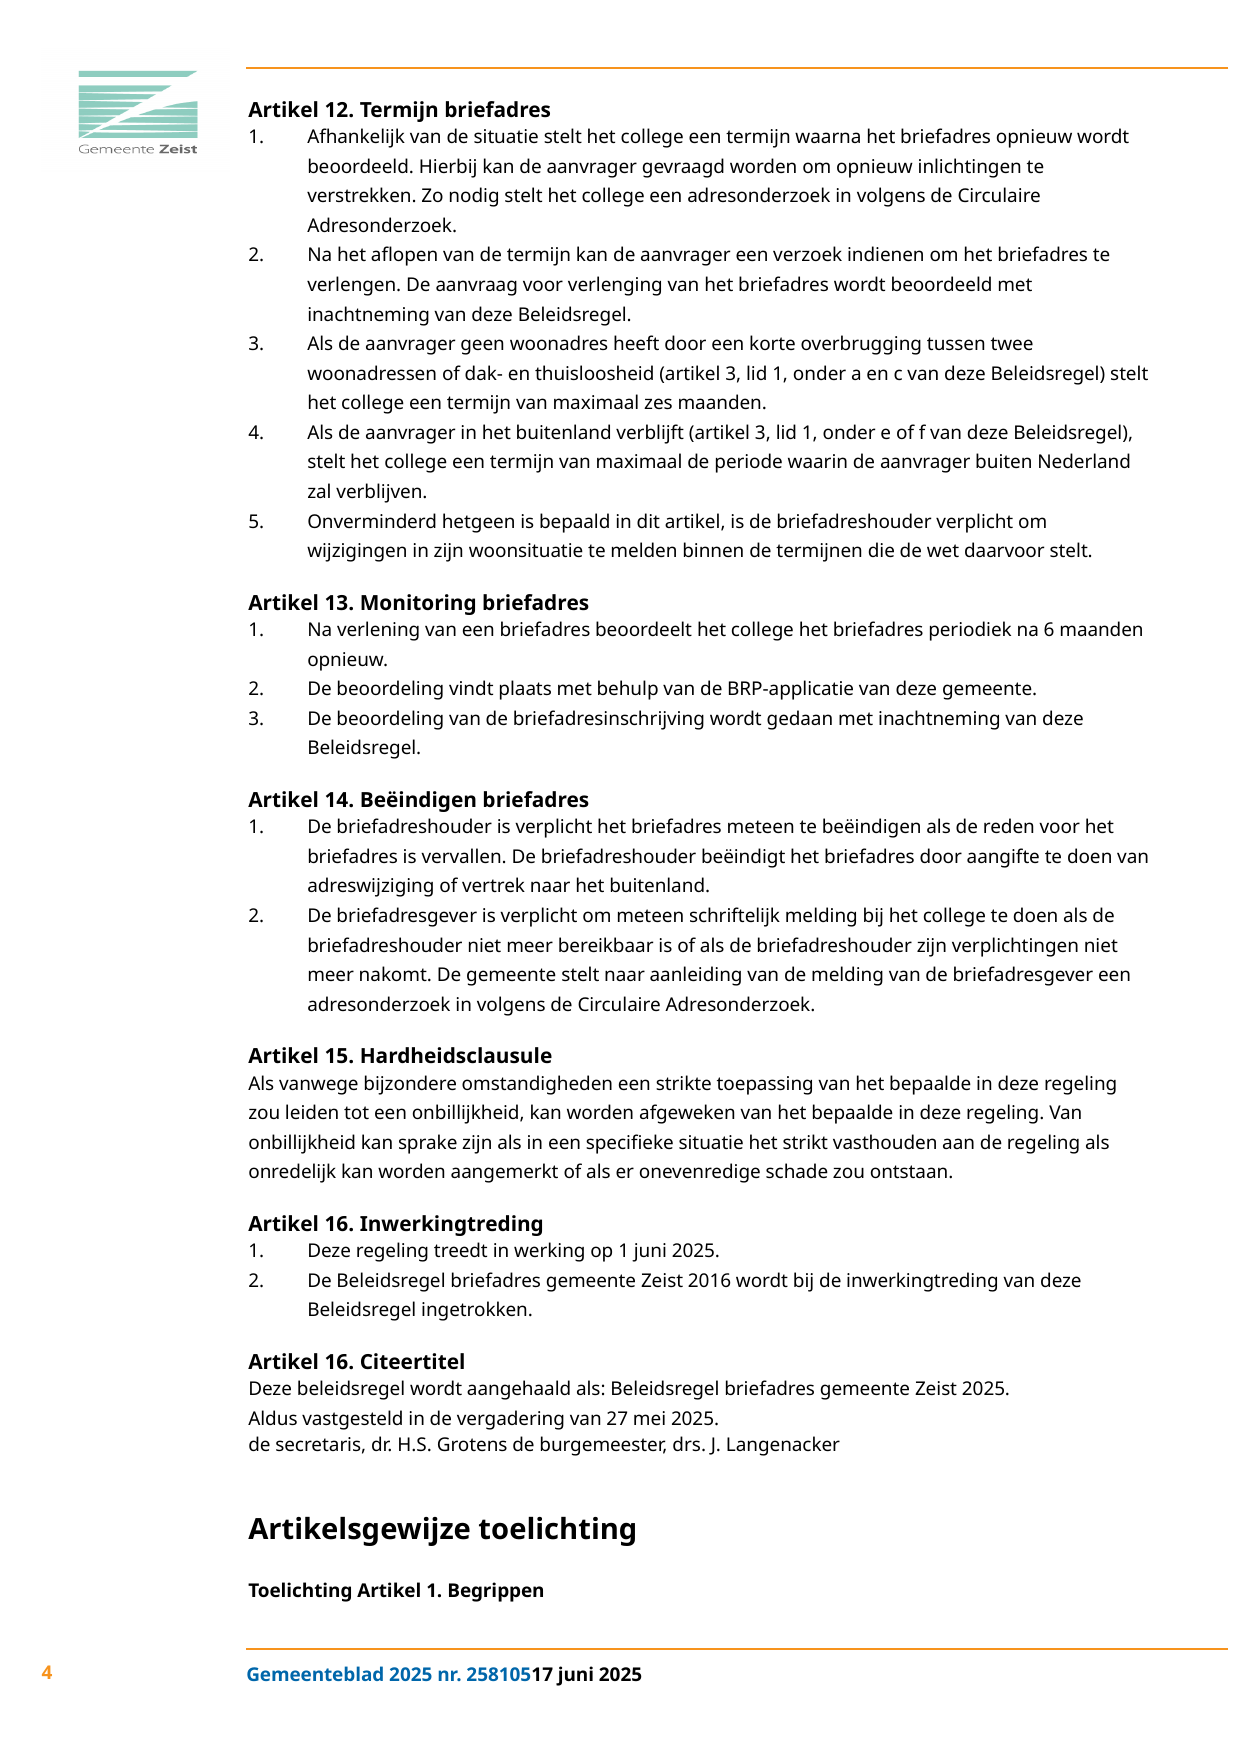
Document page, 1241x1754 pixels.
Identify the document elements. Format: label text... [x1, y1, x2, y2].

list Onverminderd hetgeen is bepaald in dit artikel, is de briefadreshouder verplicht om wijzigingen in zijn woonsituatie te melden binnen de termijnen die de wet daarvoor stelt. [248, 508, 1152, 563]
text Deze beleidsregel wordt aangehaald als: Beleidsregel briefadres gemeente Zeist 2025. [248, 1375, 1152, 1401]
text Artikel 13. Monitoring briefadres [248, 588, 1152, 616]
text Artikelsgewijze toelichting [248, 1508, 1152, 1548]
text de secretaris, dr. H.S. Grotens de burgemeester, drs. J. Langenacker [248, 1431, 1152, 1456]
list De Beleidsregel briefadres gemeente Zeist 2016 wordt bij de inwerkingtreding van deze Beleidsregel ingetrokken. [248, 1267, 1152, 1322]
text Artikel 12. Termijn briefadres [248, 95, 1152, 123]
list Na het aflopen van de termijn kan de aanvrager een verzoek indienen om het briefadres te verlengen. De aanvraag voor verlenging van het briefadres wordt beoordeeld met inachtneming van deze Beleidsregel. [248, 242, 1152, 326]
list De beoordeling van de briefadresinschrijving wordt gedaan met inachtneming van deze Beleidsregel. [248, 705, 1152, 760]
text Toelichting Artikel 1. Begrippen [248, 1577, 1152, 1602]
list Deze regeling treedt in werking op 1 juni 2025. [248, 1237, 1152, 1263]
text Artikel 14. Beëindigen briefadres [248, 785, 1152, 813]
list De briefadresgever is verplicht om meteen schriftelijk melding bij het college te doen als de briefadreshouder niet meer bereikbaar is of als de briefadreshouder zijn verplichtingen niet meer nakomt. De gemeente stelt naar aanleiding van de melding van de briefadresgever een adresonderzoek in volgens de Circulaire Adresonderzoek. [248, 902, 1152, 1017]
text Artikel 15. Hardheidsclausule [248, 1041, 1152, 1070]
list Als de aanvrager geen woonadres heeft door een korte overbrugging tussen twee woonadressen of dak- en thuisloosheid (artikel 3, lid 1, onder a en c van deze Beleidsregel) stelt het college een termijn van maximaal zes maanden. [248, 330, 1152, 415]
list Afhankelijk van de situatie stelt het college een termijn waarna het briefadres opnieuw wordt beoordeeld. Hierbij kan de aanvrager gevraagd worden om opnieuw inlichtingen te verstrekken. Zo nodig stelt het college een adresonderzoek in volgens de Circulaire Adresonderzoek. [248, 123, 1152, 238]
text Als vanwege bijzondere omstandigheden een strikte toepassing van het bepaalde in deze regeling zou leiden tot een onbillijkheid, kan worden afgeweken van het bepaalde in deze regeling. Van onbillijkheid kan sprake zijn als in een specifieke situatie het strikt vasthouden aan de regeling als onredelijk kan worden aangemerkt of als er onevenredige schade zou ontstaan. [248, 1070, 1152, 1184]
list De beoordeling vindt plaats met behulp van de BRP-applicatie van deze gemeente. [248, 675, 1152, 701]
picture [41, 47, 231, 172]
text Aldus vastgesteld in de vergadering van 27 mei 2025. [248, 1405, 1152, 1431]
list Als de aanvrager in het buitenland verblijft (artikel 3, lid 1, onder e of f van deze Beleidsregel), stelt het college een termijn van maximaal de periode waarin de aanvrager buiten Nederland zal verblijven. [248, 419, 1152, 504]
list De briefadreshouder is verplicht het briefadres meteen te beëindigen als de reden voor het briefadres is vervallen. De briefadreshouder beëindigt het briefadres door aangifte te doen van adreswijziging of vertrek naar het buitenland. [248, 813, 1152, 898]
text Artikel 16. Inwerkingtreding [248, 1209, 1152, 1237]
list Na verlening van een briefadres beoordeelt het college het briefadres periodiek na 6 maanden opnieuw. [248, 616, 1152, 672]
text Artikel 16. Citeertitel [248, 1347, 1152, 1375]
